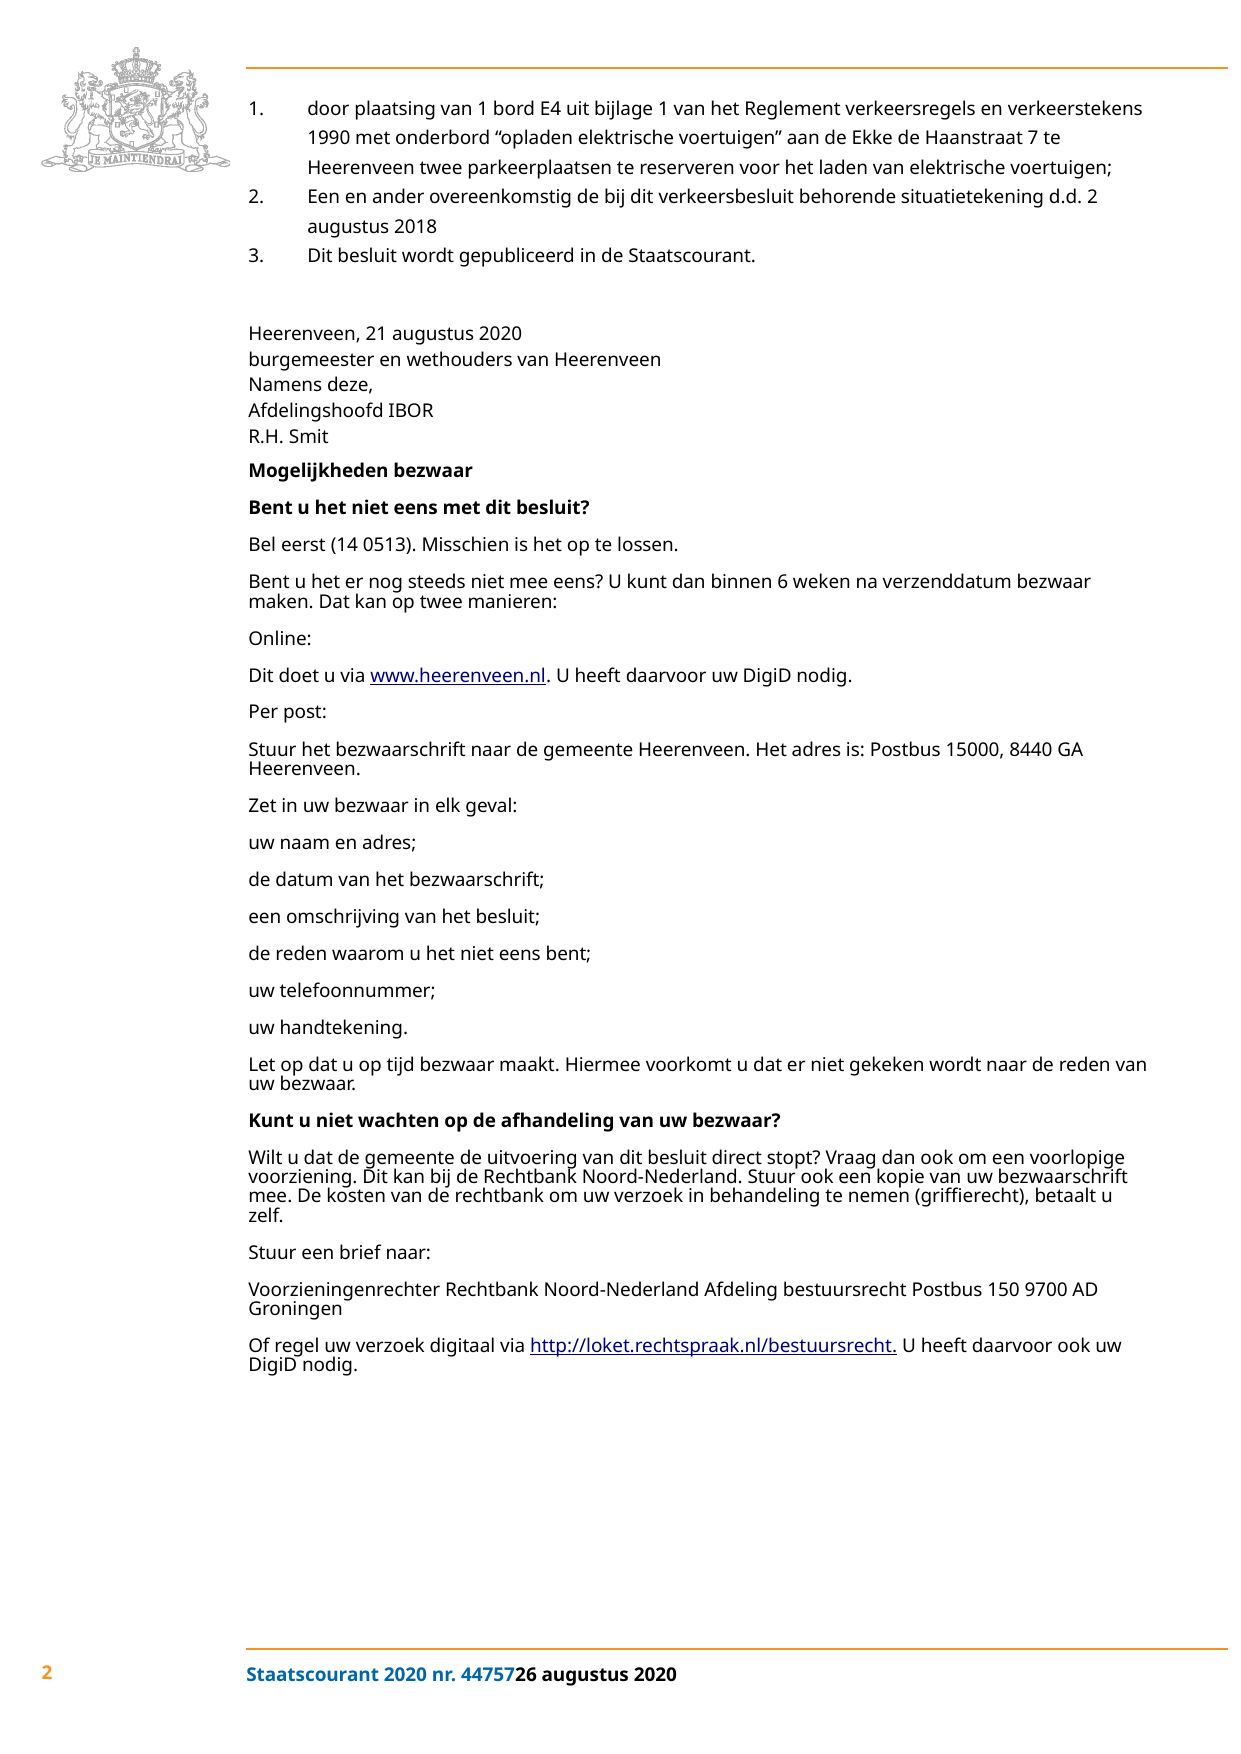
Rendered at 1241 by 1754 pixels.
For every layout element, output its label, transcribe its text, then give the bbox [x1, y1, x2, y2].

text de reden waarom u het niet eens bent; [248, 945, 1152, 964]
text Mogelijkheden bezwaar [248, 462, 1152, 482]
text Dit doet u via www.heerenveen.nl. U heeft daarvoor uw DigiD nodig. [248, 667, 1152, 686]
text Bent u het niet eens met dit besluit? [248, 499, 1152, 519]
text Let op dat u op tijd bezwaar maakt. Hiermee voorkomt u dat er niet gekeken wordt naar de reden van uw bezwaar. [248, 1056, 1152, 1094]
text R.H. Smit [248, 423, 1152, 449]
list Een en ander overeenkomstig de bij dit verkeersbesluit behorende situatietekening d.d. 2 augustus 2018 [248, 183, 1152, 239]
text een omschrijving van het besluit; [248, 908, 1152, 927]
text uw telefoonnummer; [248, 982, 1152, 1001]
text burgemeester en wethouders van Heerenveen [248, 346, 1152, 372]
text Kunt u niet wachten op de afhandeling van uw bezwaar? [248, 1112, 1152, 1131]
text uw handtekening. [248, 1019, 1152, 1038]
text uw naam en adres; [248, 834, 1152, 853]
text Online: [248, 629, 1152, 649]
text Stuur het bezwaarschrift naar de gemeente Heerenveen. Het adres is: Postbus 15000, 8440 GA Heerenveen. [248, 741, 1152, 779]
list door plaatsing van 1 bord E4 uit bijlage 1 van het Reglement verkeersregels en verkeerstekens 1990 met onderbord “opladen elektrische voertuigen” aan de Ekke de Haanstraat 7 te Heerenveen twee parkeerplaatsen te reserveren voor het laden van elektrische voertuigen; [248, 95, 1152, 180]
text Wilt u dat de gemeente de uitvoering van dit besluit direct stopt? Vraag dan ook om een voorlopige voorziening. Dit kan bij de Rechtbank Noord-Nederland. Stuur ook een kopie van uw bezwaarschrift mee. De kosten van de rechtbank om uw verzoek in behandeling te nemen (griffierecht), betaalt u zelf. [248, 1149, 1152, 1226]
text Stuur een brief naar: [248, 1244, 1152, 1263]
text Zet in uw bezwaar in elk geval: [248, 797, 1152, 816]
picture [41, 47, 231, 172]
text Bent u het er nog steeds niet mee eens? U kunt dan binnen 6 weken na verzenddatum bezwaar maken. Dat kan op twee manieren: [248, 573, 1152, 612]
text Per post: [248, 703, 1152, 723]
text de datum van het bezwaarschrift; [248, 871, 1152, 890]
list Dit besluit wordt gepubliceerd in de Staatscourant. [248, 243, 1152, 268]
text Voorzieningenrechter Rechtbank Noord-Nederland Afdeling bestuursrecht Postbus 150 9700 AD Groningen [248, 1281, 1152, 1319]
text Namens deze, [248, 372, 1152, 397]
text Of regel uw verzoek digitaal via http://loket.rechtspraak.nl/bestuursrecht. U heeft daarvoor ook uw DigiD nodig. [248, 1337, 1152, 1375]
text Bel eerst (14 0513). Misschien is het op te lossen. [248, 536, 1152, 556]
text Afdelingshoofd IBOR [248, 397, 1152, 423]
text Heerenveen, 21 augustus 2020 [248, 320, 1152, 346]
